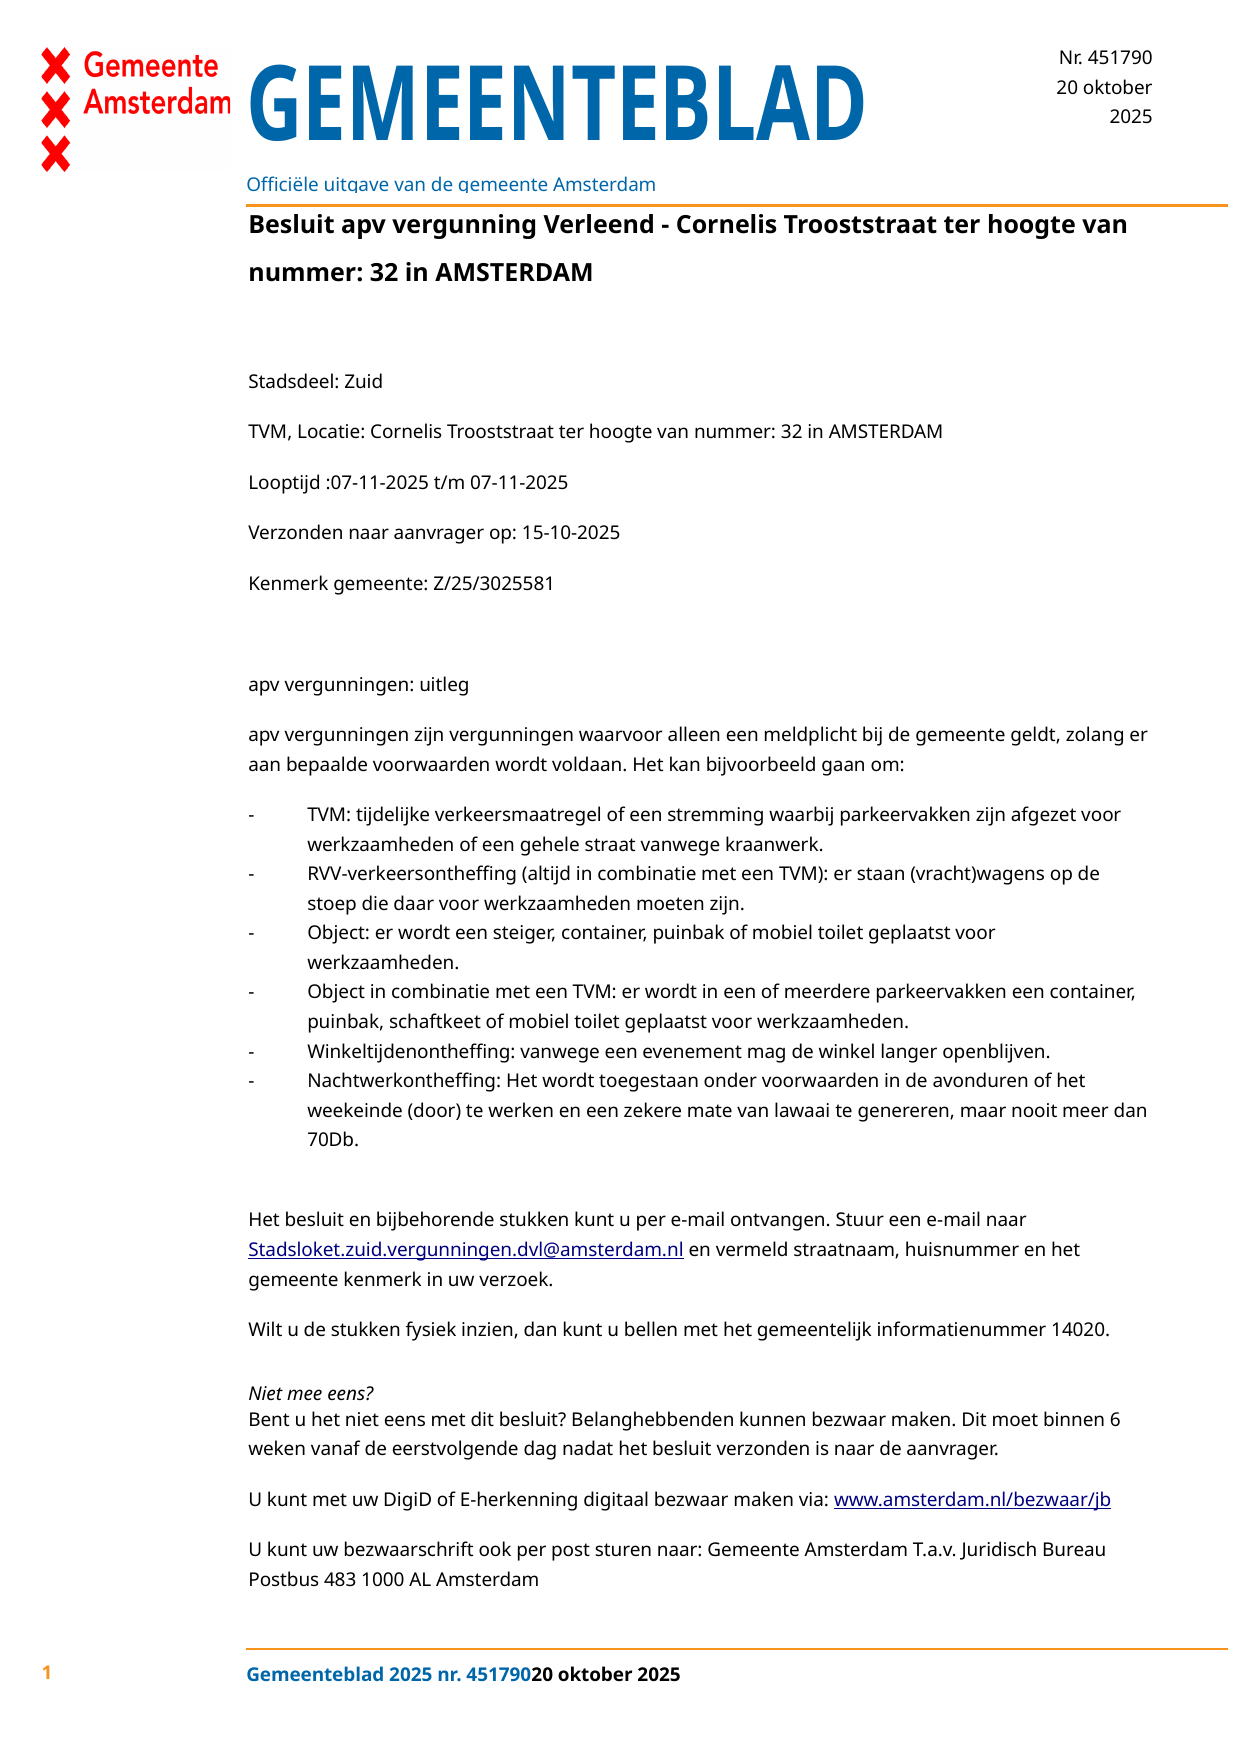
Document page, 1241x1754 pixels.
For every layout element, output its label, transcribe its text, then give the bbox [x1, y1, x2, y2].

list TVM: tijdelijke verkeersmaatregel of een stremming waarbij parkeervakken zijn afgezet voor werkzaamheden of een gehele straat vanwege kraanwerk. [248, 801, 1152, 857]
text Niet mee eens? [248, 1380, 1152, 1406]
text Wilt u de stukken fysiek inzien, dan kunt u bellen met het gemeentelijk informatienummer 14020. [248, 1316, 1152, 1342]
text Kenmerk gemeente: Z/25/3025581 [248, 570, 1152, 596]
text apv vergunningen zijn vergunningen waarvoor alleen een meldplicht bij de gemeente geldt, zolang er aan bepaalde voorwaarden wordt voldaan. Het kan bijvoorbeeld gaan om: [248, 721, 1152, 777]
text U kunt met uw DigiD of E-herkenning digitaal bezwaar maken via: www.amsterdam.nl/bezwaar/jb [248, 1486, 1152, 1512]
text Looptijd :07-11-2025 t/m 07-11-2025 [248, 469, 1152, 495]
text Besluit apv vergunning Verleend - Cornelis Trooststraat ter hoogte van nummer: 32 in AMSTERDAM [248, 207, 1152, 288]
text U kunt uw bezwaarschrift ook per post sturen naar: Gemeente Amsterdam T.a.v. Juridisch Bureau Postbus 483 1000 AL Amsterdam [248, 1536, 1152, 1592]
text Stadsdeel: Zuid [248, 368, 1152, 394]
text Bent u het niet eens met dit besluit? Belanghebbenden kunnen bezwaar maken. Dit moet binnen 6 weken vanaf de eerstvolgende dag nadat het besluit verzonden is naar de aanvrager. [248, 1406, 1152, 1461]
list Winkeltijdenontheffing: vanwege een evenement mag de winkel langer openblijven. [248, 1038, 1152, 1064]
text apv vergunningen: uitleg [248, 671, 1152, 697]
list Object: er wordt een steiger, container, puinbak of mobiel toilet geplaatst voor werkzaamheden. [248, 919, 1152, 975]
list Nachtwerkontheffing: Het wordt toegestaan onder voorwaarden in de avonduren of het weekeinde (door) te werken en een zekere mate van lawaai te genereren, maar nooit meer dan 70Db. [248, 1067, 1152, 1152]
text TVM, Locatie: Cornelis Trooststraat ter hoogte van nummer: 32 in AMSTERDAM [248, 419, 1152, 444]
picture [41, 47, 231, 172]
text Het besluit en bijbehorende stukken kunt u per e-mail ontvangen. Stuur een e-mail naar Stadsloket.zuid.vergunningen.dvl@amsterdam.nl en vermeld straatnaam, huisnummer en het gemeente kenmerk in uw verzoek. [248, 1207, 1152, 1292]
list RVV-verkeersontheffing (altijd in combinatie met een TVM): er staan (vracht)wagens op de stoep die daar voor werkzaamheden moeten zijn. [248, 860, 1152, 916]
text Verzonden naar aanvrager op: 15-10-2025 [248, 519, 1152, 545]
list Object in combinatie met een TVM: er wordt in een of meerdere parkeervakken een container, puinbak, schaftkeet of mobiel toilet geplaatst voor werkzaamheden. [248, 979, 1152, 1034]
